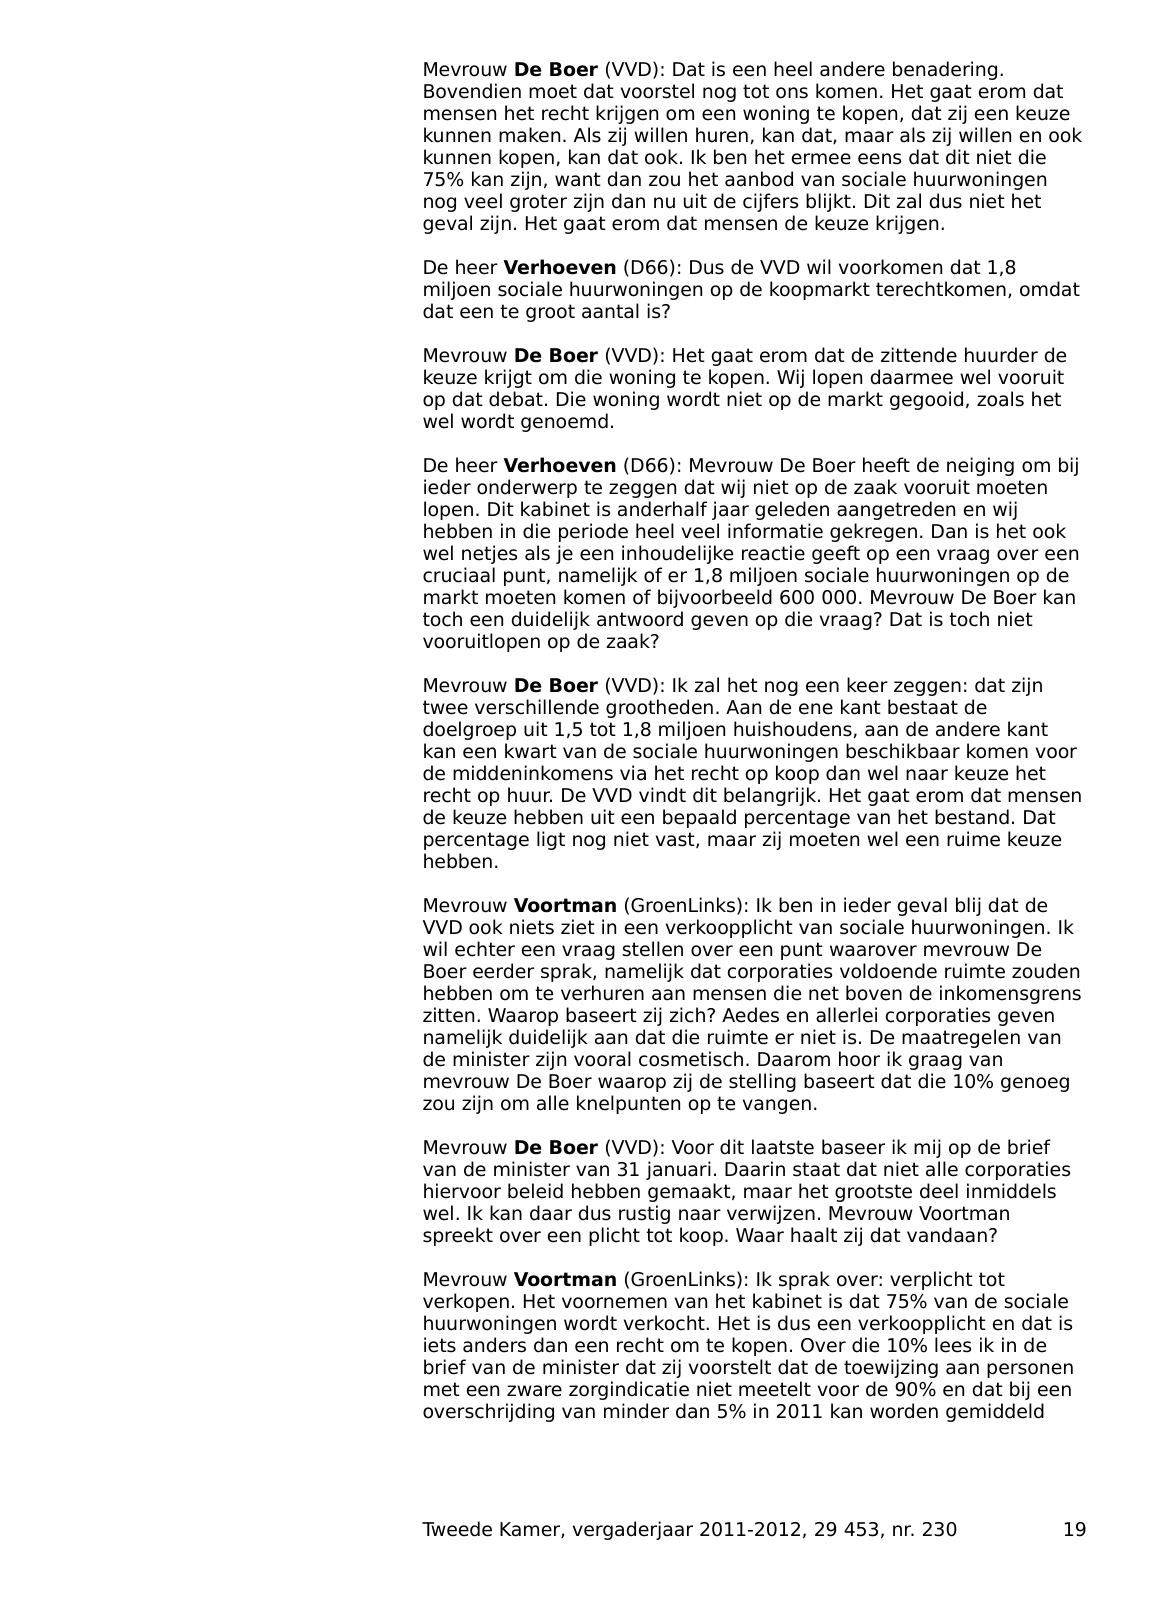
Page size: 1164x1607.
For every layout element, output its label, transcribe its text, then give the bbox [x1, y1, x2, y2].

text Mevrouw Voortman (GroenLinks): Ik sprak over: verplicht tot verkopen. Het voornemen van het kabinet is dat 75% van de sociale huurwoningen wordt verkocht. Het is dus een verkoopplicht en dat is iets anders dan een recht om te kopen. Over die 10% lees ik in de brief van de minister dat zij voorstelt dat de toewijzing aan personen met een zware zorgindicatie niet meetelt voor de 90% en dat bij een overschrijding van minder dan 5% in 2011 kan worden gemiddeld [422, 1269, 1087, 1423]
text De heer Verhoeven (D66): Dus de VVD wil voorkomen dat 1,8 miljoen sociale huurwoningen op de koopmarkt terechtkomen, omdat dat een te groot aantal is? [422, 257, 1087, 323]
text Mevrouw Voortman (GroenLinks): Ik ben in ieder geval blij dat de VVD ook niets ziet in een verkoopplicht van sociale huurwoningen. Ik wil echter een vraag stellen over een punt waarover mevrouw De Boer eerder sprak, namelijk dat corporaties voldoende ruimte zouden hebben om te verhuren aan mensen die net boven de inkomensgrens zitten. Waarop baseert zij zich? Aedes en allerlei corporaties geven namelijk duidelijk aan dat die ruimte er niet is. De maatregelen van de minister zijn vooral cosmetisch. Daarom hoor ik graag van mevrouw De Boer waarop zij de stelling baseert dat die 10% genoeg zou zijn om alle knelpunten op te vangen. [422, 895, 1087, 1115]
text Mevrouw De Boer (VVD): Ik zal het nog een keer zeggen: dat zijn twee verschillende grootheden. Aan de ene kant bestaat de doelgroep uit 1,5 tot 1,8 miljoen huishoudens, aan de andere kant kan een kwart van de sociale huurwoningen beschikbaar komen voor de middeninkomens via het recht op koop dan wel naar keuze het recht op huur. De VVD vindt dit belangrijk. Het gaat erom dat mensen de keuze hebben uit een bepaald percentage van het bestand. Dat percentage ligt nog niet vast, maar zij moeten wel een ruime keuze hebben. [422, 675, 1087, 873]
text Mevrouw De Boer (VVD): Voor dit laatste baseer ik mij op de brief van de minister van 31 januari. Daarin staat dat niet alle corporaties hiervoor beleid hebben gemaakt, maar het grootste deel inmiddels wel. Ik kan daar dus rustig naar verwijzen. Mevrouw Voortman spreekt over een plicht tot koop. Waar haalt zij dat vandaan? [422, 1137, 1087, 1247]
text De heer Verhoeven (D66): Mevrouw De Boer heeft de neiging om bij ieder onderwerp te zeggen dat wij niet op de zaak vooruit moeten lopen. Dit kabinet is anderhalf jaar geleden aangetreden en wij hebben in die periode heel veel informatie gekregen. Dan is het ook wel netjes als je een inhoudelijke reactie geeft op een vraag over een cruciaal punt, namelijk of er 1,8 miljoen sociale huurwoningen op de markt moeten komen of bijvoorbeeld 600 000. Mevrouw De Boer kan toch een duidelijk antwoord geven op die vraag? Dat is toch niet vooruitlopen op de zaak? [422, 455, 1087, 653]
text Mevrouw De Boer (VVD): Dat is een heel andere benadering. Bovendien moet dat voorstel nog tot ons komen. Het gaat erom dat mensen het recht krijgen om een woning te kopen, dat zij een keuze kunnen maken. Als zij willen huren, kan dat, maar als zij willen en ook kunnen kopen, kan dat ook. Ik ben het ermee eens dat dit niet die 75% kan zijn, want dan zou het aanbod van sociale huurwoningen nog veel groter zijn dan nu uit de cijfers blijkt. Dit zal dus niet het geval zijn. Het gaat erom dat mensen de keuze krijgen. [422, 59, 1087, 235]
text Mevrouw De Boer (VVD): Het gaat erom dat de zittende huurder de keuze krijgt om die woning te kopen. Wij lopen daarmee wel vooruit op dat debat. Die woning wordt niet op de markt gegooid, zoals het wel wordt genoemd. [422, 345, 1087, 433]
